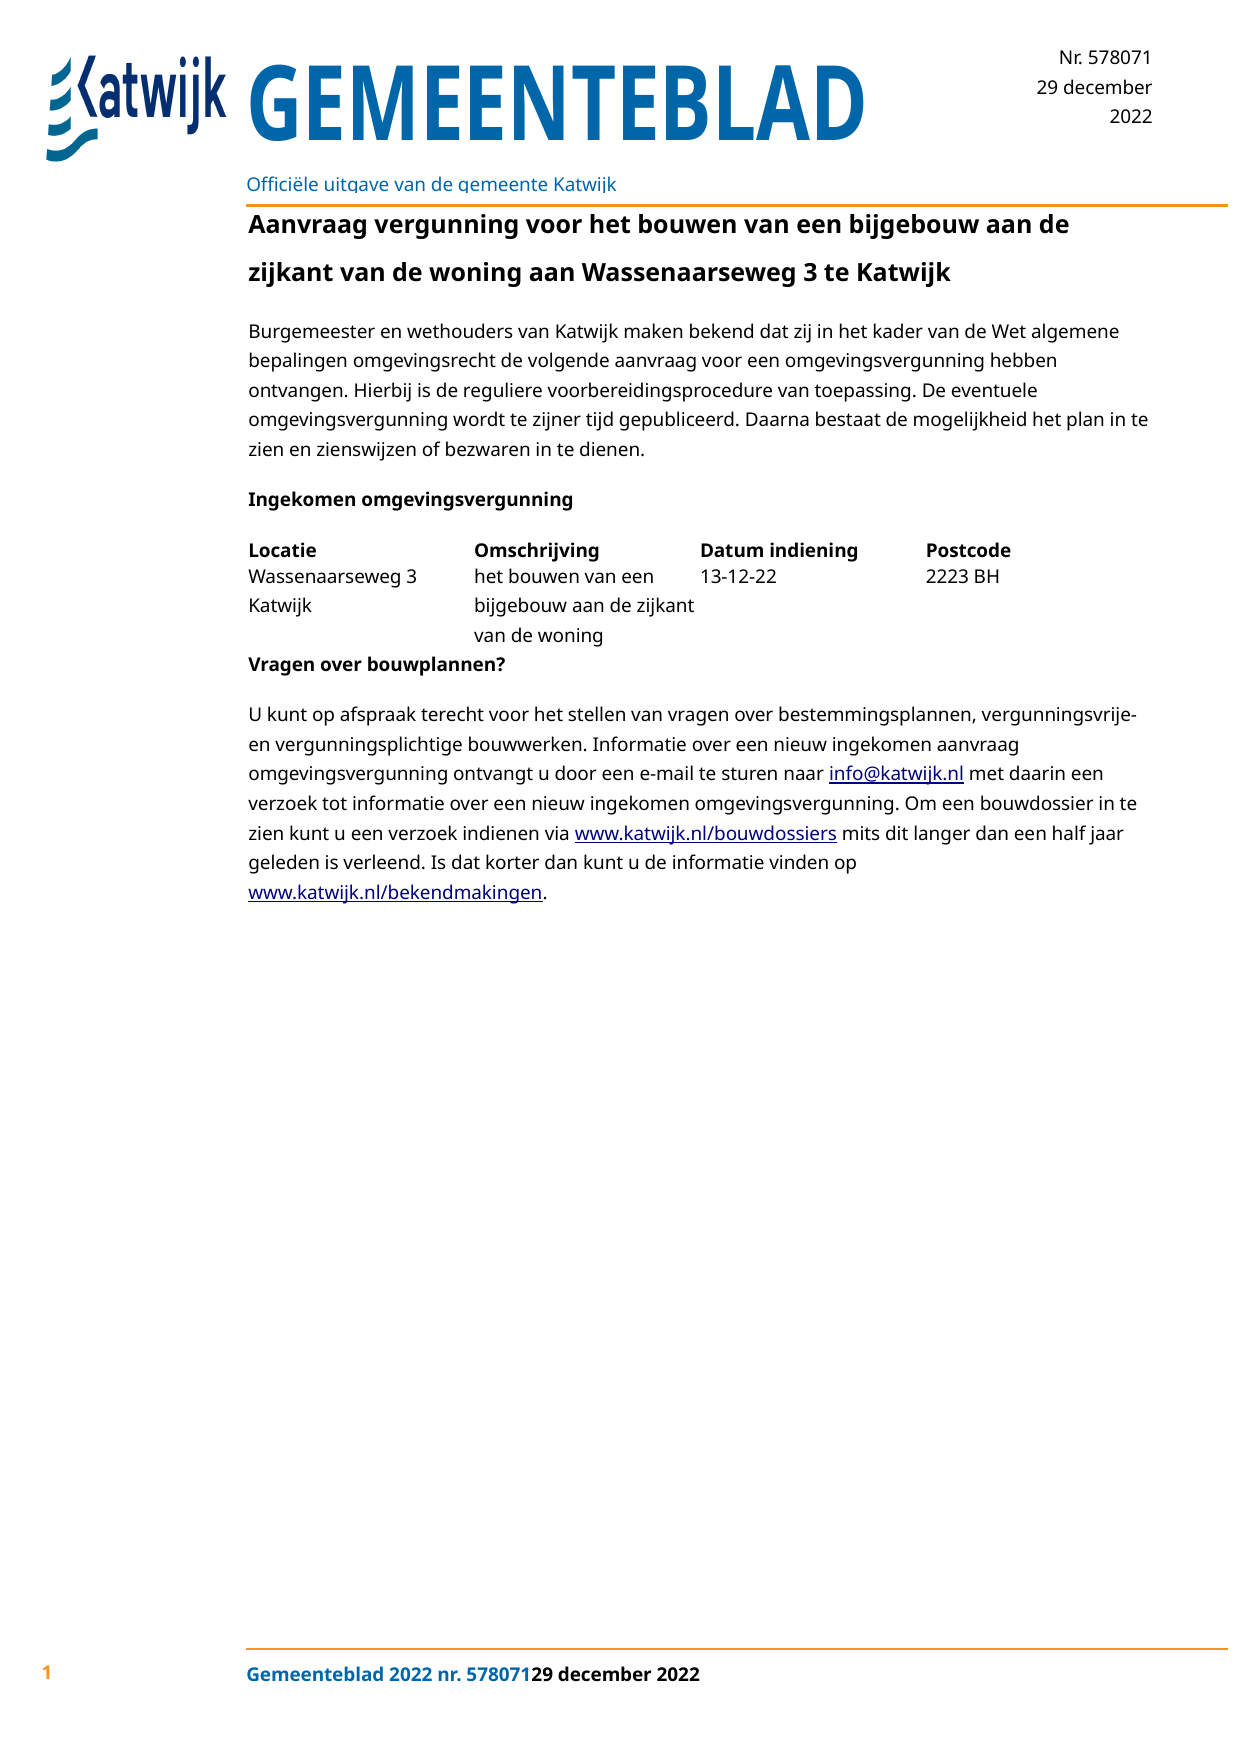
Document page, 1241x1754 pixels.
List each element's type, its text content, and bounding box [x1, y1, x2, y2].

table_header Locatie [248, 537, 474, 563]
text Vragen over bouwplannen? [248, 651, 1152, 677]
picture [41, 47, 231, 172]
text Burgemeester en wethouders van Katwijk maken bekend dat zij in het kader van de Wet algemene bepalingen omgevingsrecht de volgende aanvraag voor een omgevingsvergunning hebben ontvangen. Hierbij is de reguliere voorbereidingsprocedure van toepassing. De eventuele omgevingsvergunning wordt te zijner tijd gepubliceerd. Daarna bestaat de mogelijkheid het plan in te zien en zienswijzen of bezwaren in te dienen. [248, 318, 1152, 462]
table_header Datum indiening [700, 537, 926, 563]
table_cell het bouwen van een bijgebouw aan de zijkant van de woning [474, 563, 700, 648]
table_cell 2223 BH [926, 563, 1152, 648]
table_cell 13-12-22 [700, 563, 926, 648]
table_cell Wassenaarseweg 3 Katwijk [248, 563, 474, 648]
text Aanvraag vergunning voor het bouwen van een bijgebouw aan de zijkant van de woning aan Wassenaarseweg 3 te Katwijk [248, 207, 1152, 288]
text Ingekomen omgevingsvergunning [248, 487, 1152, 512]
table_header Omschrijving [474, 537, 700, 563]
text U kunt op afspraak terecht voor het stellen van vragen over bestemmingsplannen, vergunningsvrije- en vergunningsplichtige bouwwerken. Informatie over een nieuw ingekomen aanvraag omgevingsvergunning ontvangt u door een e-mail te sturen naar info@katwijk.nl met daarin een verzoek tot informatie over een nieuw ingekomen omgevingsvergunning. Om een bouwdossier in te zien kunt u een verzoek indienen via www.katwijk.nl/bouwdossiers mits dit langer dan een half jaar geleden is verleend. Is dat korter dan kunt u de informatie vinden op www.katwijk.nl/bekendmakingen. [248, 701, 1152, 905]
table_header Postcode [926, 537, 1152, 563]
